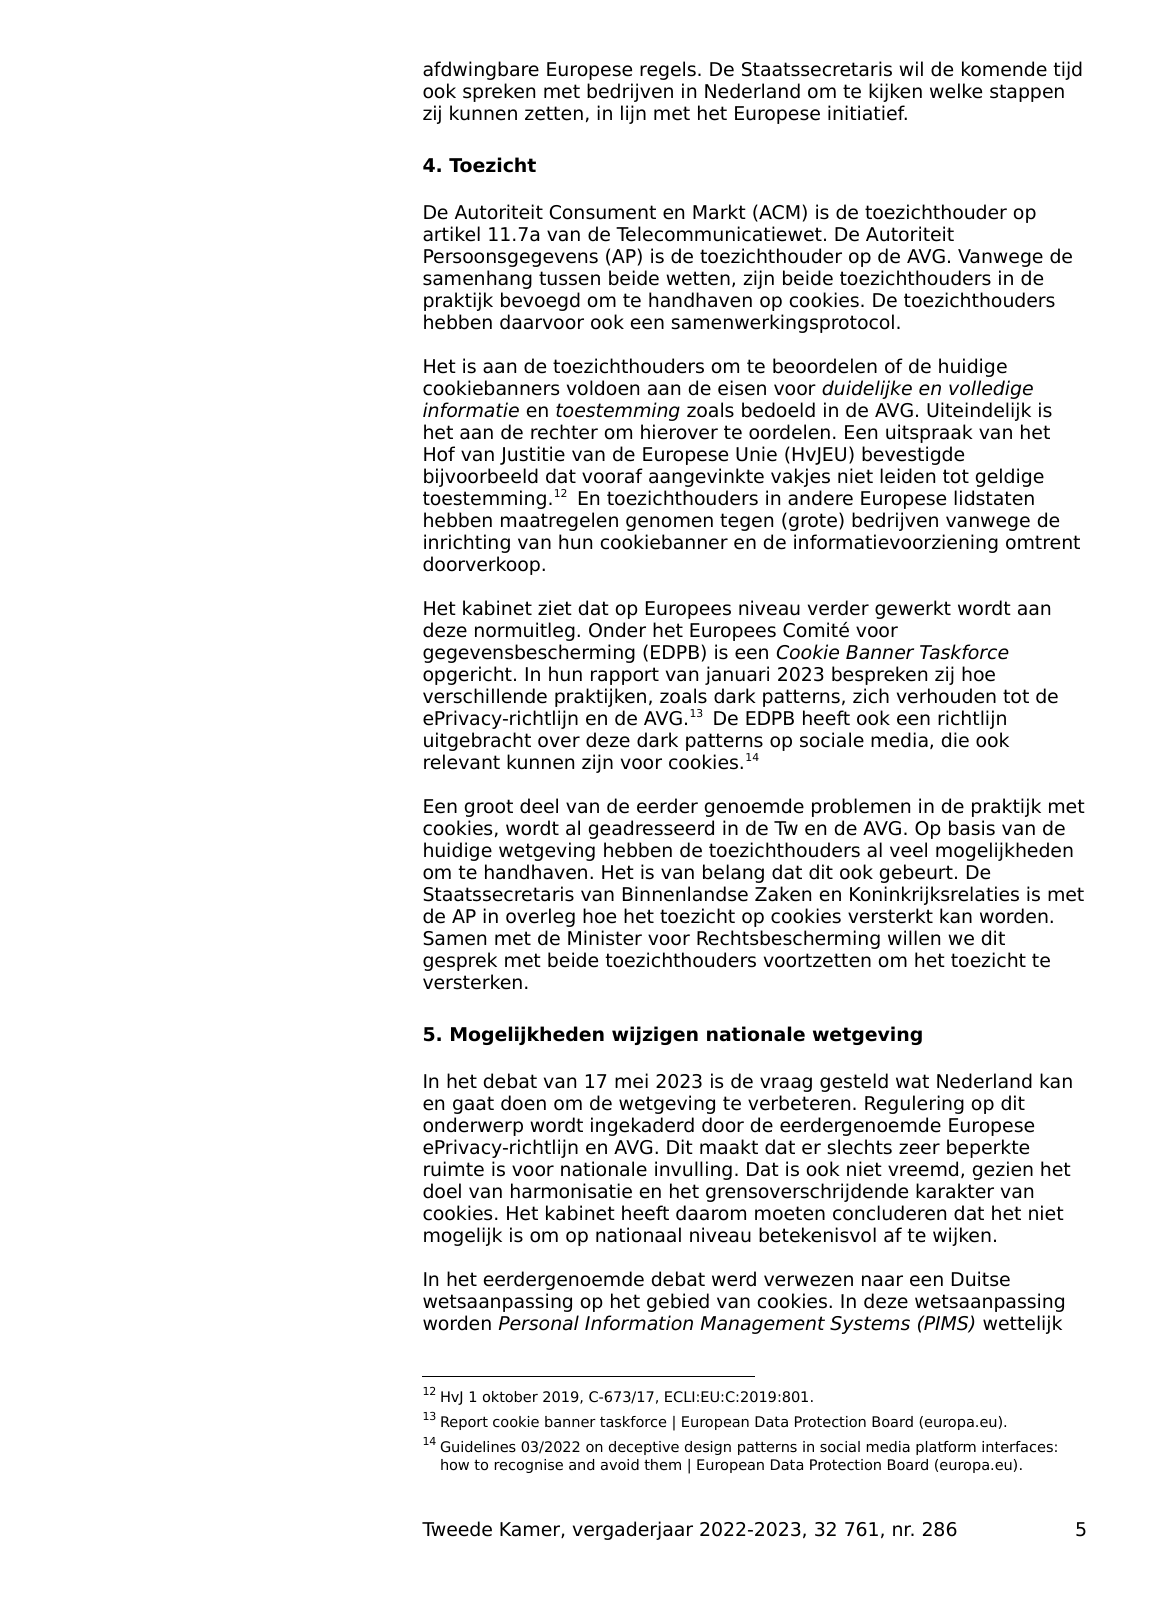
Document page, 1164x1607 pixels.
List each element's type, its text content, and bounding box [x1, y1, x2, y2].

text Een groot deel van de eerder genoemde problemen in de praktijk met cookies, wordt al geadresseerd in de Tw en de AVG. Op basis van de huidige wetgeving hebben de toezichthouders al veel mogelijkheden om te handhaven. Het is van belang dat dit ook gebeurt. De Staatssecretaris van Binnenlandse Zaken en Koninkrijksrelaties is met de AP in overleg hoe het toezicht op cookies versterkt kan worden. Samen met de Minister voor Rechtsbescherming willen we dit gesprek met beide toezichthouders voortzetten om het toezicht te versterken. [422, 796, 1087, 994]
text Het kabinet ziet dat op Europees niveau verder gewerkt wordt aan deze normuitleg. Onder het Europees Comité voor gegevensbescherming (EDPB) is een Cookie Banner Taskforce opgericht. In hun rapport van januari 2023 bespreken zij hoe verschillende praktijken, zoals dark patterns, zich verhouden tot de ePrivacy-richtlijn en de AVG. De EDPB heeft ook een richtlijn uitgebracht over deze dark patterns op sociale media, die ook relevant kunnen zijn voor cookies. [422, 598, 1087, 774]
text De Autoriteit Consument en Markt (ACM) is de toezichthouder op artikel 11.7a van de Telecommunicatiewet. De Autoriteit Persoonsgegevens (AP) is de toezichthouder op de AVG. Vanwege de samenhang tussen beide wetten, zijn beide toezichthouders in de praktijk bevoegd om te handhaven op cookies. De toezichthouders hebben daarvoor ook een samenwerkingsprotocol. [422, 202, 1087, 334]
text Guidelines 03/2022 on deceptive design patterns in social media platform interfaces: how to recognise and avoid them | European Data Protection Board (europa.eu). [422, 1435, 1087, 1474]
text Report cookie banner taskforce | European Data Protection Board (europa.eu). [422, 1410, 1087, 1432]
subtitle 5. Mogelijkheden wijzigen nationale wetgeving [422, 1024, 1087, 1046]
text afdwingbare Europese regels. De Staatssecretaris wil de komende tijd ook spreken met bedrijven in Nederland om te kijken welke stappen zij kunnen zetten, in lijn met het Europese initiatief. [422, 59, 1087, 125]
text In het debat van 17 mei 2023 is de vraag gesteld wat Nederland kan en gaat doen om de wetgeving te verbeteren. Regulering op dit onderwerp wordt ingekaderd door de eerdergenoemde Europese ePrivacy-richtlijn en AVG. Dit maakt dat er slechts zeer beperkte ruimte is voor nationale invulling. Dat is ook niet vreemd, gezien het doel van harmonisatie en het grensoverschrijdende karakter van cookies. Het kabinet heeft daarom moeten concluderen dat het niet mogelijk is om op nationaal niveau betekenisvol af te wijken. [422, 1071, 1087, 1247]
subtitle 4. Toezicht [422, 155, 1087, 177]
text In het eerdergenoemde debat werd verwezen naar een Duitse wetsaanpassing op het gebied van cookies. In deze wetsaanpassing worden Personal Information Management Systems (PIMS) wettelijk [422, 1269, 1087, 1335]
text Het is aan de toezichthouders om te beoordelen of de huidige cookiebanners voldoen aan de eisen voor duidelijke en volledige informatie en toestemming zoals bedoeld in de AVG. Uiteindelijk is het aan de rechter om hierover te oordelen. Een uitspraak van het Hof van Justitie van de Europese Unie (HvJEU) bevestigde bijvoorbeeld dat vooraf aangevinkte vakjes niet leiden tot geldige toestemming. En toezichthouders in andere Europese lidstaten hebben maatregelen genomen tegen (grote) bedrijven vanwege de inrichting van hun cookiebanner en de informatievoorziening omtrent doorverkoop. [422, 356, 1087, 576]
text HvJ 1 oktober 2019, C-673/17, ECLI:EU:C:2019:801. [422, 1385, 1087, 1407]
